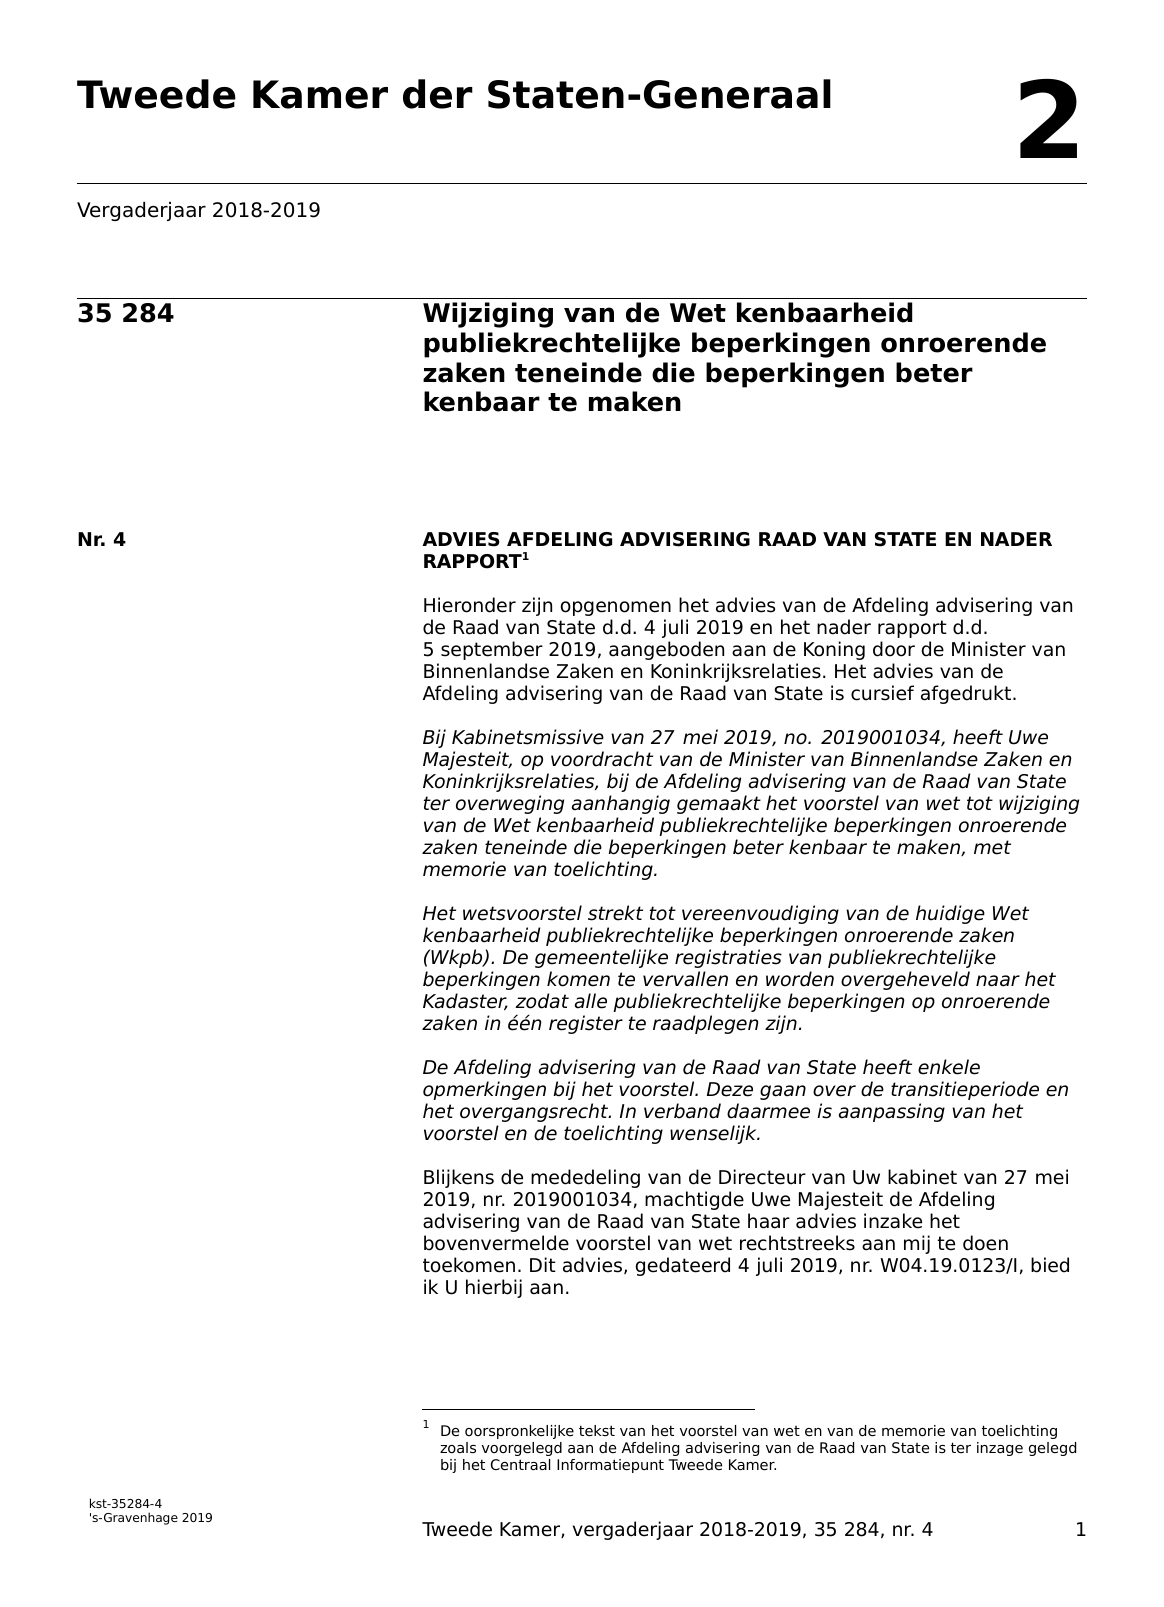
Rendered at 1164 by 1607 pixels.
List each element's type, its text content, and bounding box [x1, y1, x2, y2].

text Bij Kabinetsmissive van 27 mei 2019, no. 2019001034, heeft Uwe Majesteit, op voordracht van de Minister van Binnenlandse Zaken en Koninkrijksrelaties, bij de Afdeling advisering van de Raad van State ter overweging aanhangig gemaakt het voorstel van wet tot wijziging van de Wet kenbaarheid publiekrechtelijke beperkingen onroerende zaken teneinde die beperkingen beter kenbaar te maken, met memorie van toelichting. [422, 727, 1087, 881]
text Het wetsvoorstel strekt tot vereenvoudiging van de huidige Wet kenbaarheid publiekrechtelijke beperkingen onroerende zaken (Wkpb). De gemeentelijke registraties van publiekrechtelijke beperkingen komen te vervallen en worden overgeheveld naar het Kadaster, zodat alle publiekrechtelijke beperkingen op onroerende zaken in één register te raadplegen zijn. [422, 903, 1087, 1035]
table_header Tweede Kamer der Staten-Generaal [77, 59, 886, 183]
table_cell Vergaderjaar 2018-2019 [77, 184, 1087, 298]
text Blijkens de mededeling van de Directeur van Uw kabinet van 27 mei 2019, nr. 2019001034, machtigde Uwe Majesteit de Afdeling advisering van de Raad van State haar advies inzake het bovenvermelde voorstel van wet rechtstreeks aan mij te doen toekomen. Dit advies, gedateerd 4 juli 2019, nr. W04.19.0123/I, bied ik U hierbij aan. [422, 1167, 1087, 1299]
text De oorspronkelijke tekst van het voorstel van wet en van de memorie van toelichting zoals voorgelegd aan de Afdeling advisering van de Raad van State is ter inzage gelegd bij het Centraal Informatiepunt Tweede Kamer. [422, 1418, 1087, 1474]
subtitle 35 284 Wijziging van de Wet kenbaarheid publiekrechtelijke beperkingen onroerende zaken teneinde die beperkingen beter kenbaar te maken [77, 299, 1087, 418]
table_header 2 [886, 59, 1087, 183]
text Hieronder zijn opgenomen het advies van de Afdeling advisering van de Raad van State d.d. 4 juli 2019 en het nader rapport d.d. 5 september 2019, aangeboden aan de Koning door de Minister van Binnenlandse Zaken en Koninkrijksrelaties. Het advies van de Afdeling advisering van de Raad van State is cursief afgedrukt. [422, 595, 1087, 705]
text kst-35284-4 [88, 1497, 323, 1511]
text 's-Gravenhage 2019 [88, 1511, 323, 1525]
subtitle Nr. 4 ADVIES AFDELING ADVISERING RAAD VAN STATE EN NADER RAPPORT [77, 529, 1087, 573]
text De Afdeling advisering van de Raad van State heeft enkele opmerkingen bij het voorstel. Deze gaan over de transitieperiode en het overgangsrecht. In verband daarmee is aanpassing van het voorstel en de toelichting wenselijk. [422, 1057, 1087, 1145]
